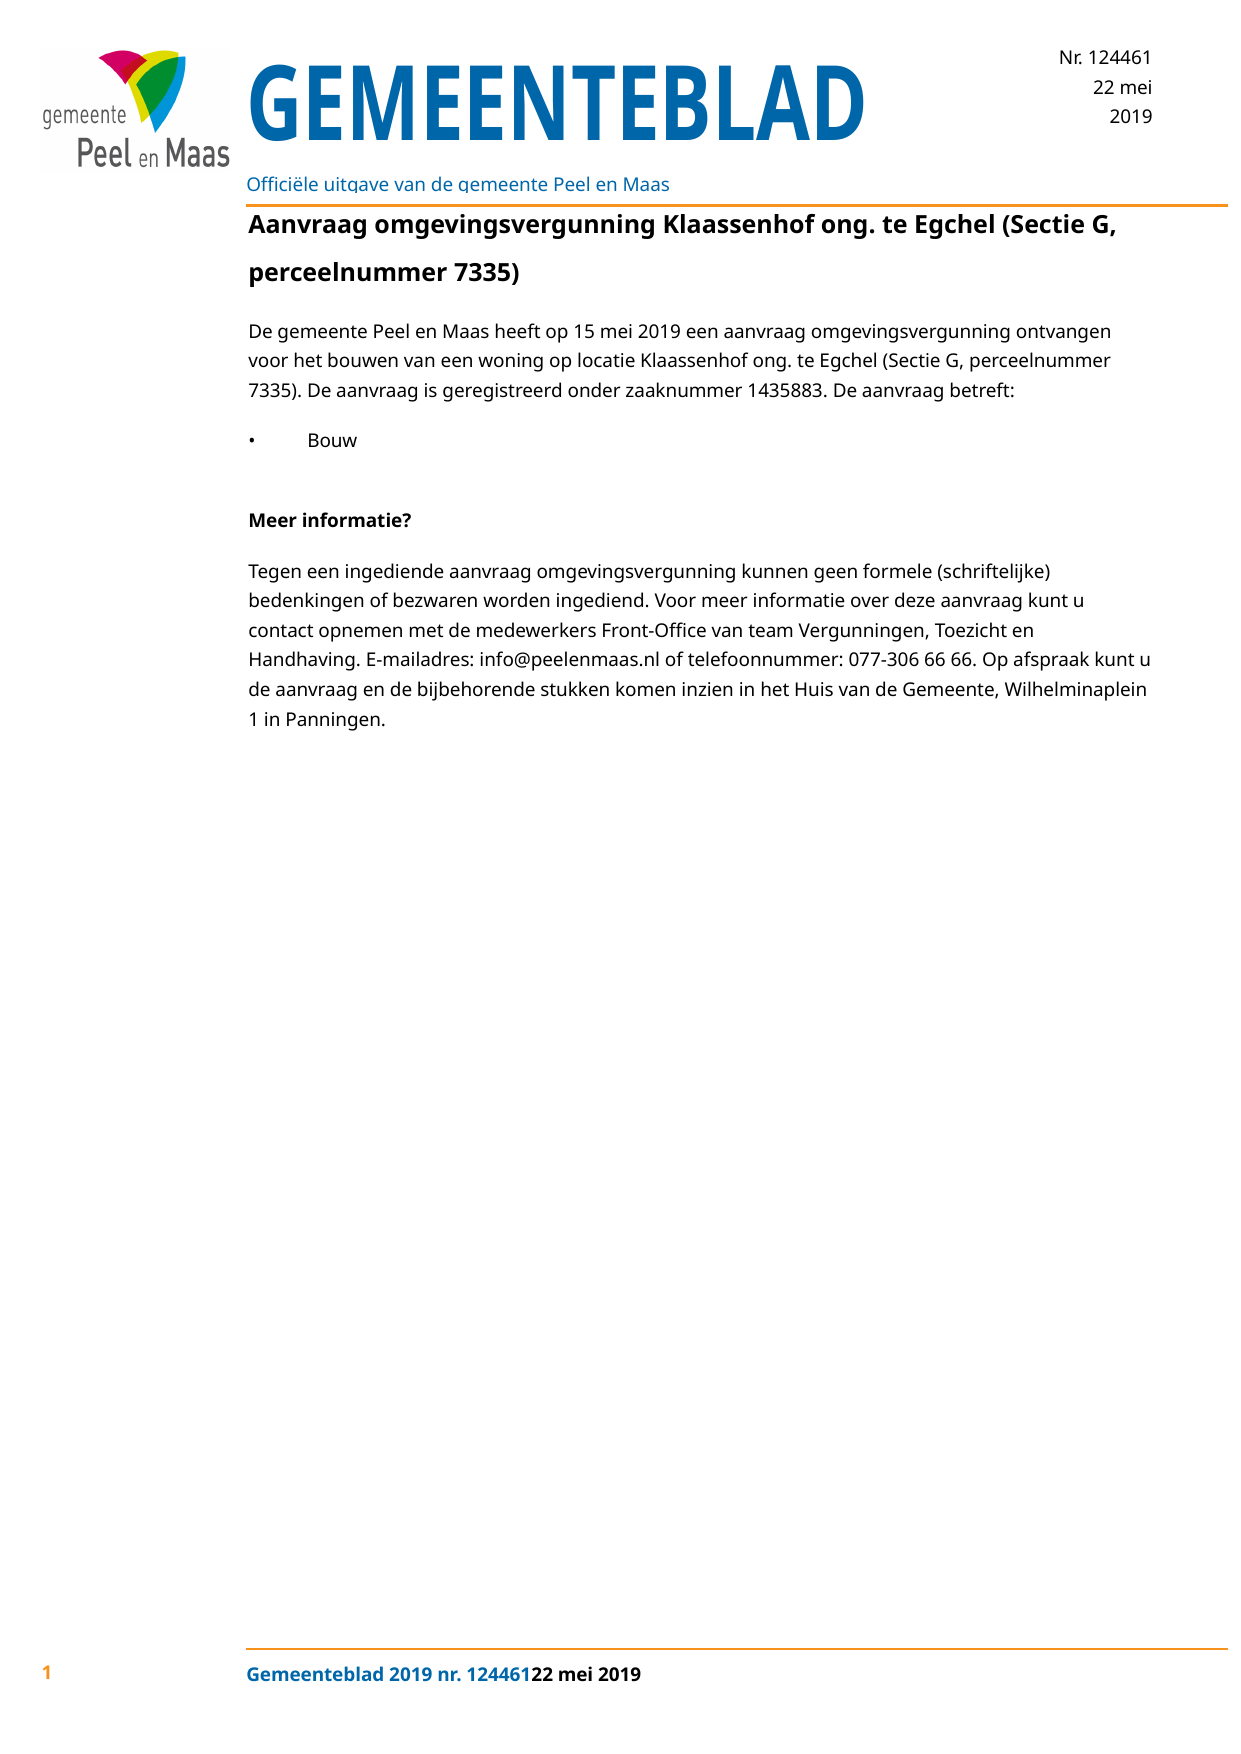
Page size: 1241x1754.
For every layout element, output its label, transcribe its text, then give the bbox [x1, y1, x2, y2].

text Tegen een ingediende aanvraag omgevingsvergunning kunnen geen formele (schriftelijke) bedenkingen of bezwaren worden ingediend. Voor meer informatie over deze aanvraag kunt u contact opnemen met de medewerkers Front-Office van team Vergunningen, Toezicht en Handhaving. E-mailadres: info@peelenmaas.nl of telefoonnummer: 077-306 66 66. Op afspraak kunt u de aanvraag en de bijbehorende stukken komen inzien in het Huis van de Gemeente, Wilhelminaplein 1 in Panningen. [248, 558, 1152, 732]
text Meer informatie? [248, 507, 1152, 533]
text Aanvraag omgevingsvergunning Klaassenhof ong. te Egchel (Sectie G, perceelnummer 7335) [248, 207, 1152, 288]
text De gemeente Peel en Maas heeft op 15 mei 2019 een aanvraag omgevingsvergunning ontvangen voor het bouwen van een woning op locatie Klaassenhof ong. te Egchel (Sectie G, perceelnummer 7335). De aanvraag is geregistreerd onder zaaknummer 1435883. De aanvraag betreft: [248, 318, 1152, 403]
picture [41, 47, 231, 172]
list Bouw [248, 427, 1152, 453]
